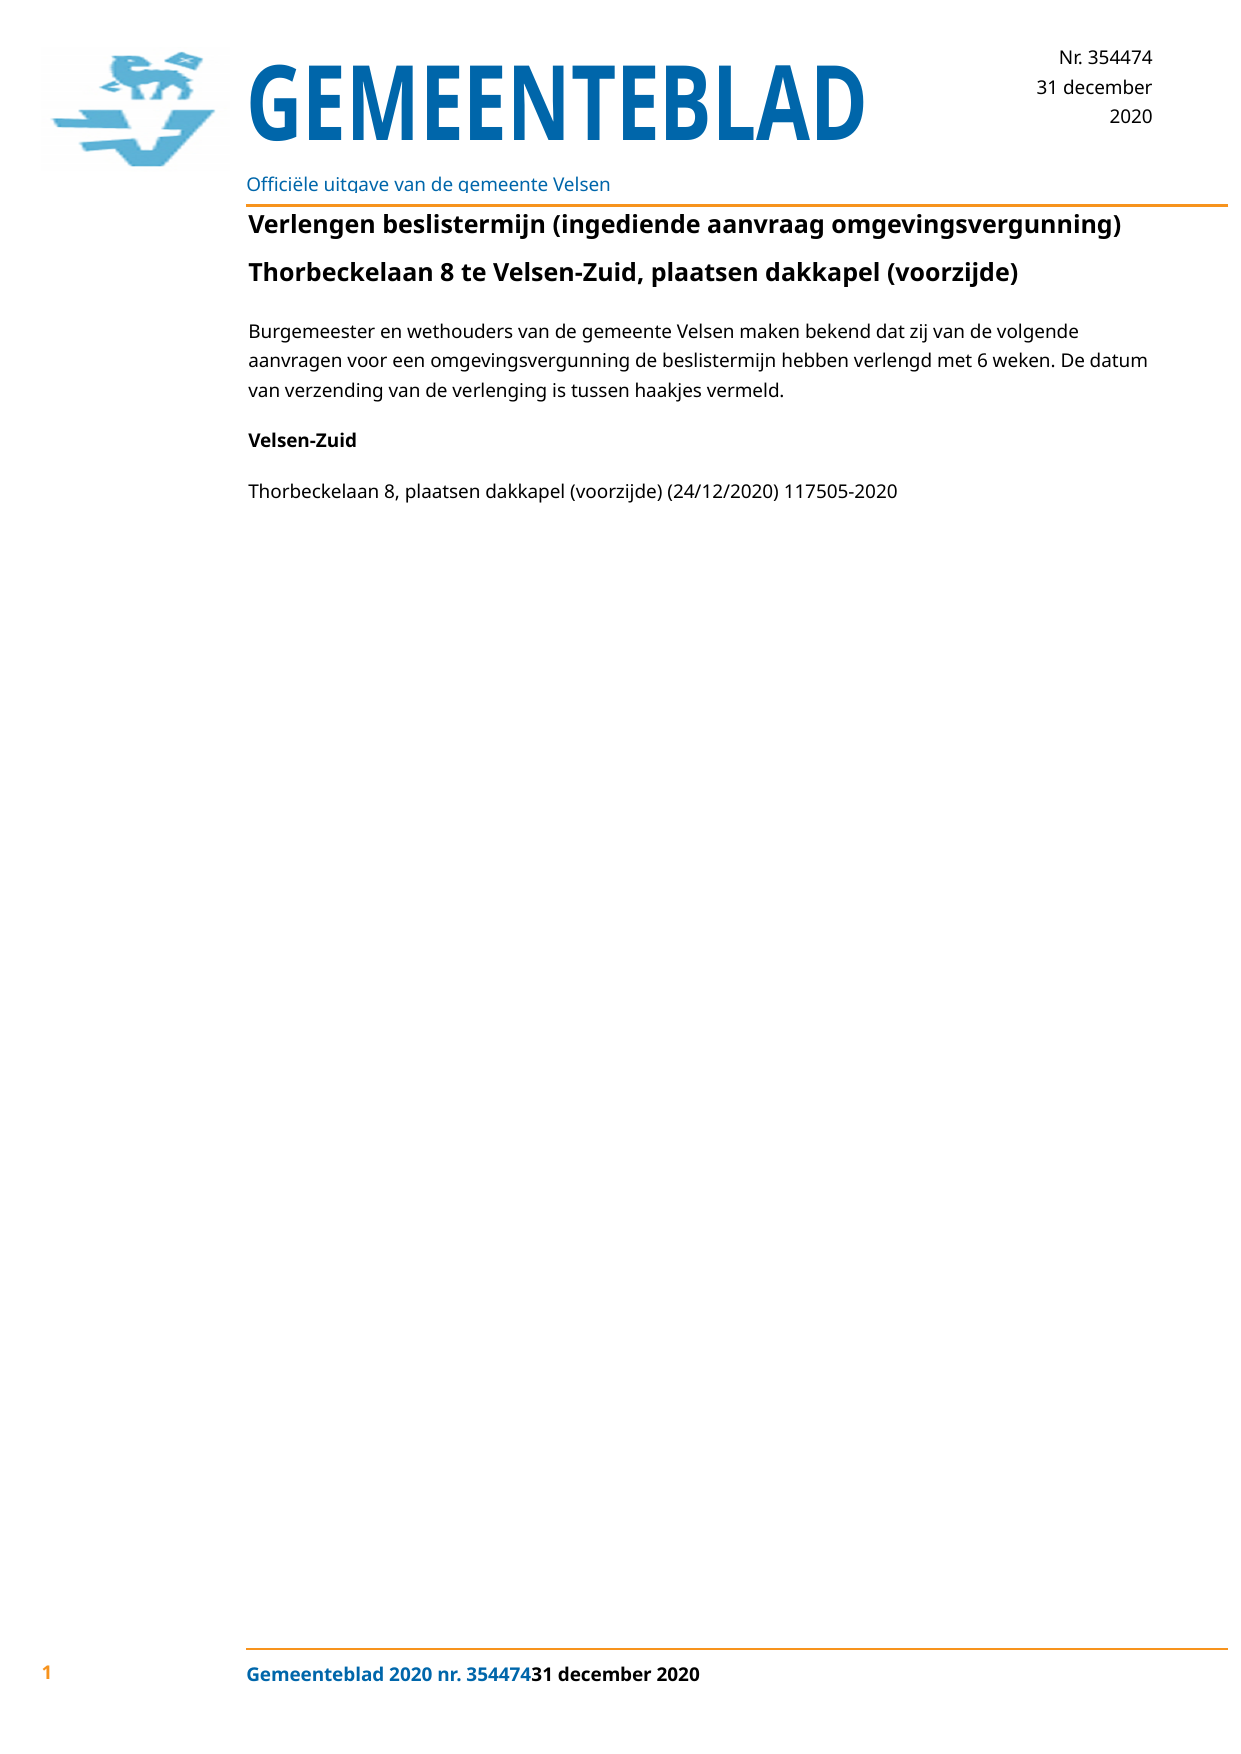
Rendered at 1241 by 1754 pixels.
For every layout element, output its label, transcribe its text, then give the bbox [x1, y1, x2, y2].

picture [41, 47, 231, 172]
text Thorbeckelaan 8, plaatsen dakkapel (voorzijde) (24/12/2020) 117505-2020 [248, 478, 1152, 504]
text Velsen-Zuid [248, 427, 1152, 453]
text Verlengen beslistermijn (ingediende aanvraag omgevingsvergunning) Thorbeckelaan 8 te Velsen-Zuid, plaatsen dakkapel (voorzijde) [248, 207, 1152, 288]
text Burgemeester en wethouders van de gemeente Velsen maken bekend dat zij van de volgende aanvragen voor een omgevingsvergunning de beslistermijn hebben verlengd met 6 weken. De datum van verzending van de verlenging is tussen haakjes vermeld. [248, 318, 1152, 403]
